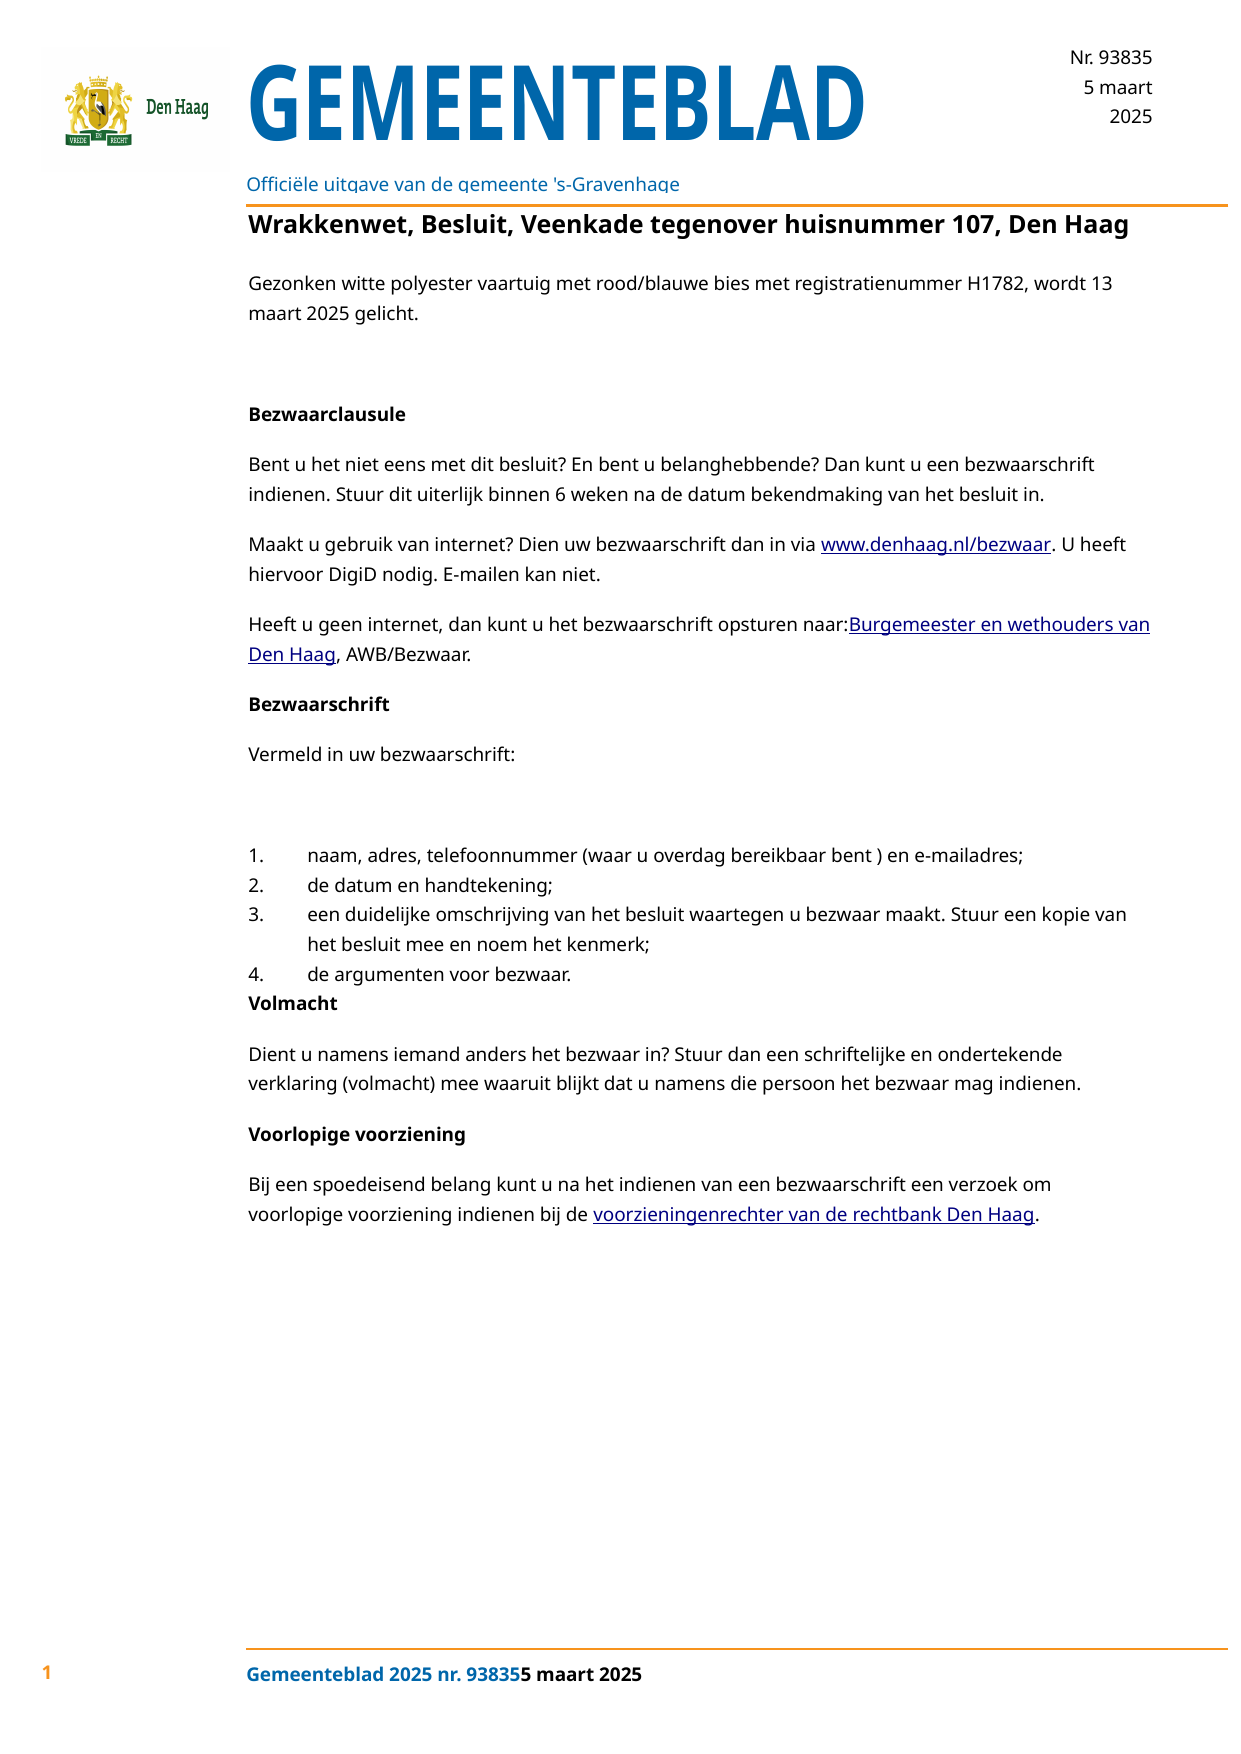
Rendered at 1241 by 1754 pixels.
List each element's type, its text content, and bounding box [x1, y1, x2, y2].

text Voorlopige voorziening [248, 1121, 1152, 1146]
text Bent u het niet eens met dit besluit? En bent u belanghebbende? Dan kunt u een bezwaarschrift indienen. Stuur dit uiterlijk binnen 6 weken na de datum bekendmaking van het besluit in. [248, 451, 1152, 506]
text Dient u namens iemand anders het bezwaar in? Stuur dan een schriftelijke en ondertekende verklaring (volmacht) mee waaruit blijkt dat u namens die persoon het bezwaar mag indienen. [248, 1041, 1152, 1096]
text Wrakkenwet, Besluit, Veenkade tegenover huisnummer 107, Den Haag [248, 207, 1152, 241]
text Bij een spoedeisend belang kunt u na het indienen van een bezwaarschrift een verzoek om voorlopige voorziening indienen bij de voorzieningenrechter van de rechtbank Den Haag. [248, 1171, 1152, 1226]
text Gezonken witte polyester vaartuig met rood/blauwe bies met registratienummer H1782, wordt 13 maart 2025 gelicht. [248, 270, 1152, 326]
text Bezwaarclausule [248, 401, 1152, 426]
list de argumenten voor bezwaar. [248, 961, 1152, 986]
text Bezwaarschrift [248, 691, 1152, 717]
list een duidelijke omschrijving van het besluit waartegen u bezwaar maakt. Stuur een kopie van het besluit mee en noem het kenmerk; [248, 902, 1152, 957]
text Maakt u gebruik van internet? Dien uw bezwaarschrift dan in via www.denhaag.nl/bezwaar. U heeft hiervoor DigiD nodig. E-mailen kan niet. [248, 531, 1152, 586]
picture [41, 47, 231, 172]
list de datum en handtekening; [248, 872, 1152, 898]
text Volmacht [248, 990, 1152, 1016]
text Vermeld in uw bezwaarschrift: [248, 742, 1152, 767]
list naam, adres, telefoonnummer (waar u overdag bereikbaar bent ) en e-mailadres; [248, 842, 1152, 868]
text Heeft u geen internet, dan kunt u het bezwaarschrift opsturen naar:Burgemeester en wethouders van Den Haag, AWB/Bezwaar. [248, 611, 1152, 666]
